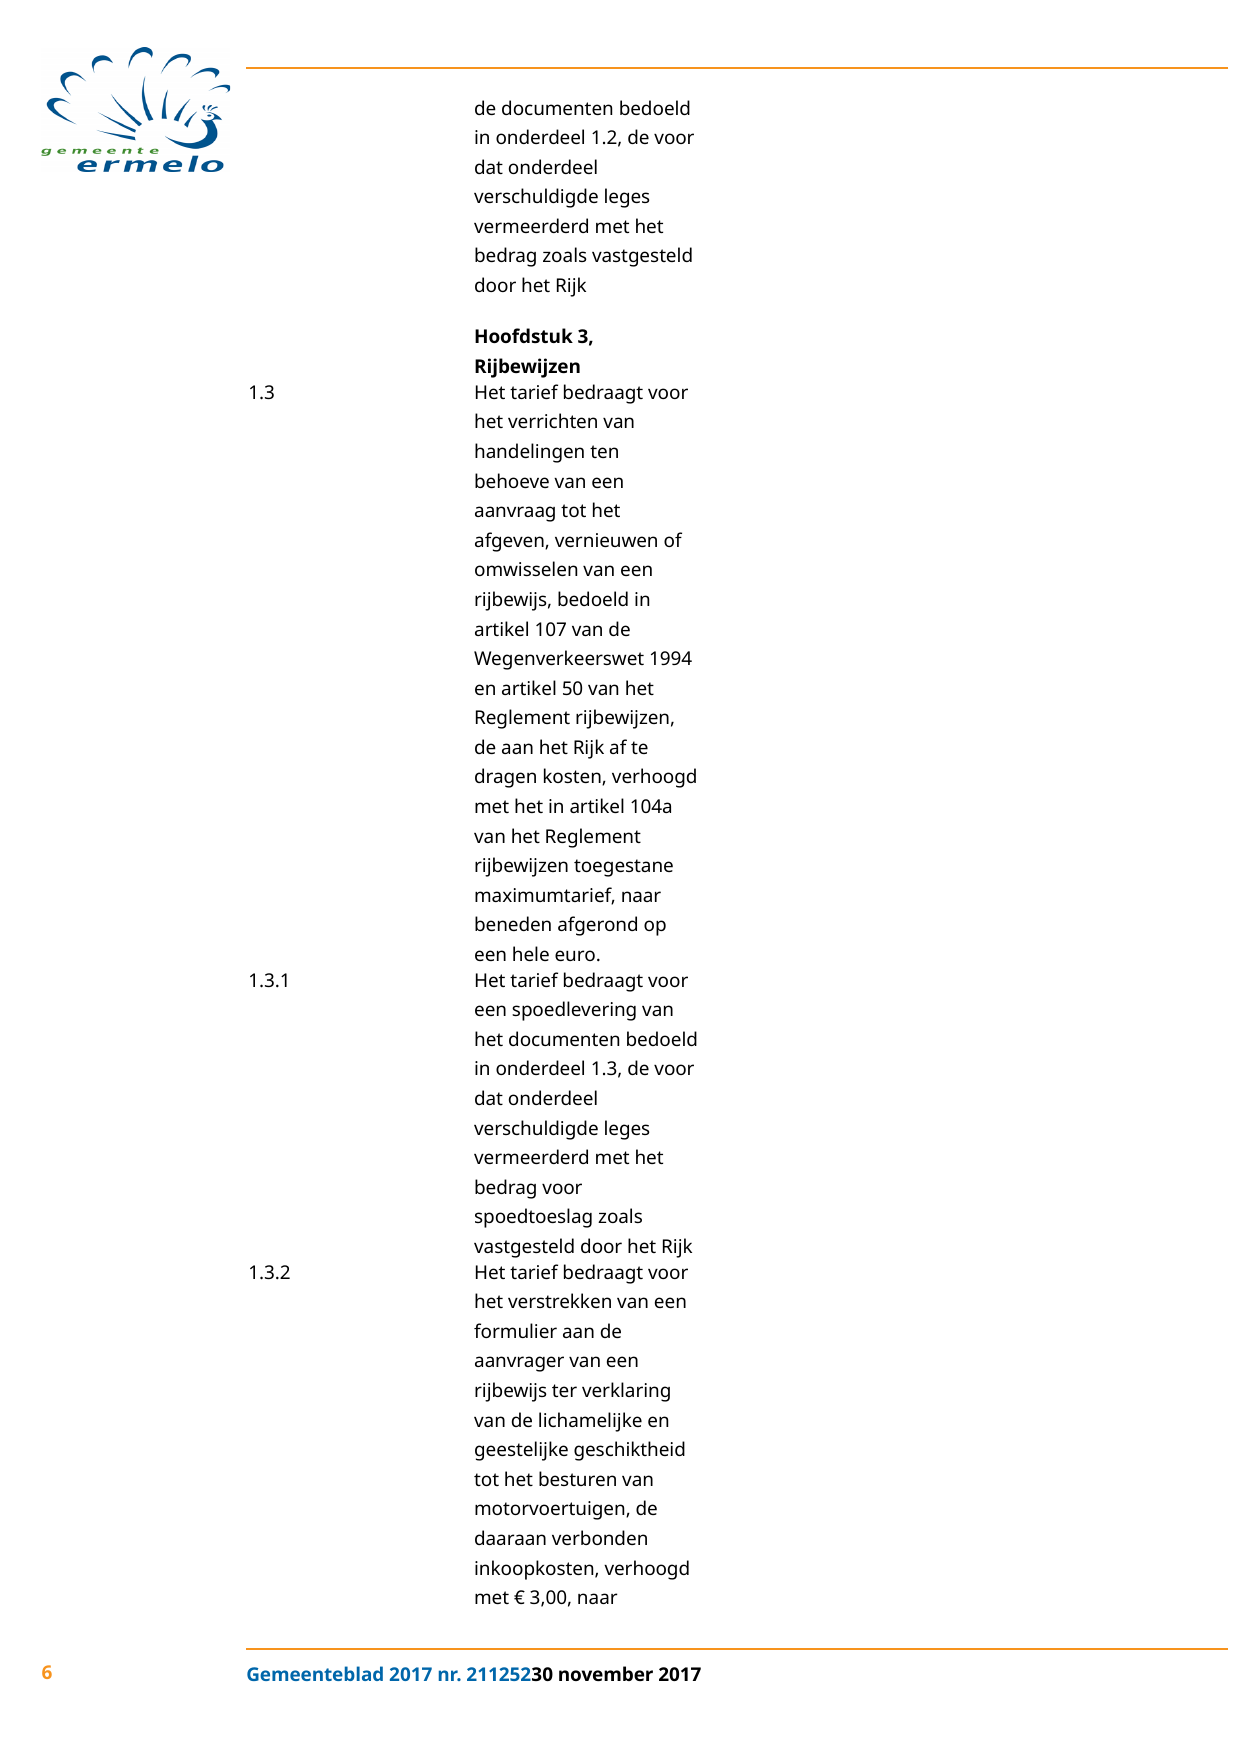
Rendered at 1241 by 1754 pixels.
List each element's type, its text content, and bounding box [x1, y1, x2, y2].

table_cell [926, 298, 1152, 324]
table_cell [926, 324, 1152, 379]
table_cell Het tarief bedraagt voor het verstrekken van een formulier aan de aanvrager van een rijbewijs ter verklaring van de lichamelijke en geestelijke geschiktheid tot het besturen van motorvoertuigen, de daaraan verbonden inkoopkosten, verhoogd met € 3,00, naar [474, 1259, 700, 1610]
table_cell [474, 298, 700, 324]
table_cell [926, 1259, 1152, 1610]
table_cell [700, 298, 926, 324]
table_cell [248, 298, 474, 324]
table_cell Het tarief bedraagt voor het verrichten van handelingen ten behoeve van een aanvraag tot het afgeven, vernieuwen of omwisselen van een rijbewijs, bedoeld in artikel 107 van de Wegenverkeerswet 1994 en artikel 50 van het Reglement rijbewijzen, de aan het Rijk af te dragen kosten, verhoogd met het in artikel 104a van het Reglement rijbewijzen toegestane maximumtarief, naar beneden afgerond op een hele euro. [474, 379, 700, 967]
table_cell [700, 967, 926, 1259]
table_cell [926, 95, 1152, 298]
table_cell [926, 379, 1152, 967]
table_cell de documenten bedoeld in onderdeel 1.2, de voor dat onderdeel verschuldigde leges vermeerderd met het bedrag zoals vastgesteld door het Rijk [474, 95, 700, 298]
table_cell 1.3.1 [248, 967, 474, 1259]
table_cell [700, 379, 926, 967]
picture [41, 47, 231, 172]
table_cell Het tarief bedraagt voor een spoedlevering van het documenten bedoeld in onderdeel 1.3, de voor dat onderdeel verschuldigde leges vermeerderd met het bedrag voor spoedtoeslag zoals vastgesteld door het Rijk [474, 967, 700, 1259]
table_cell 1.3 [248, 379, 474, 967]
table_cell [248, 324, 474, 379]
table_cell Hoofdstuk 3, Rijbewijzen [474, 324, 700, 379]
table_cell [248, 95, 474, 298]
table_cell [700, 324, 926, 379]
table_cell [700, 95, 926, 298]
table_cell [700, 1259, 926, 1610]
table_cell 1.3.2 [248, 1259, 474, 1610]
table_cell [926, 967, 1152, 1259]
